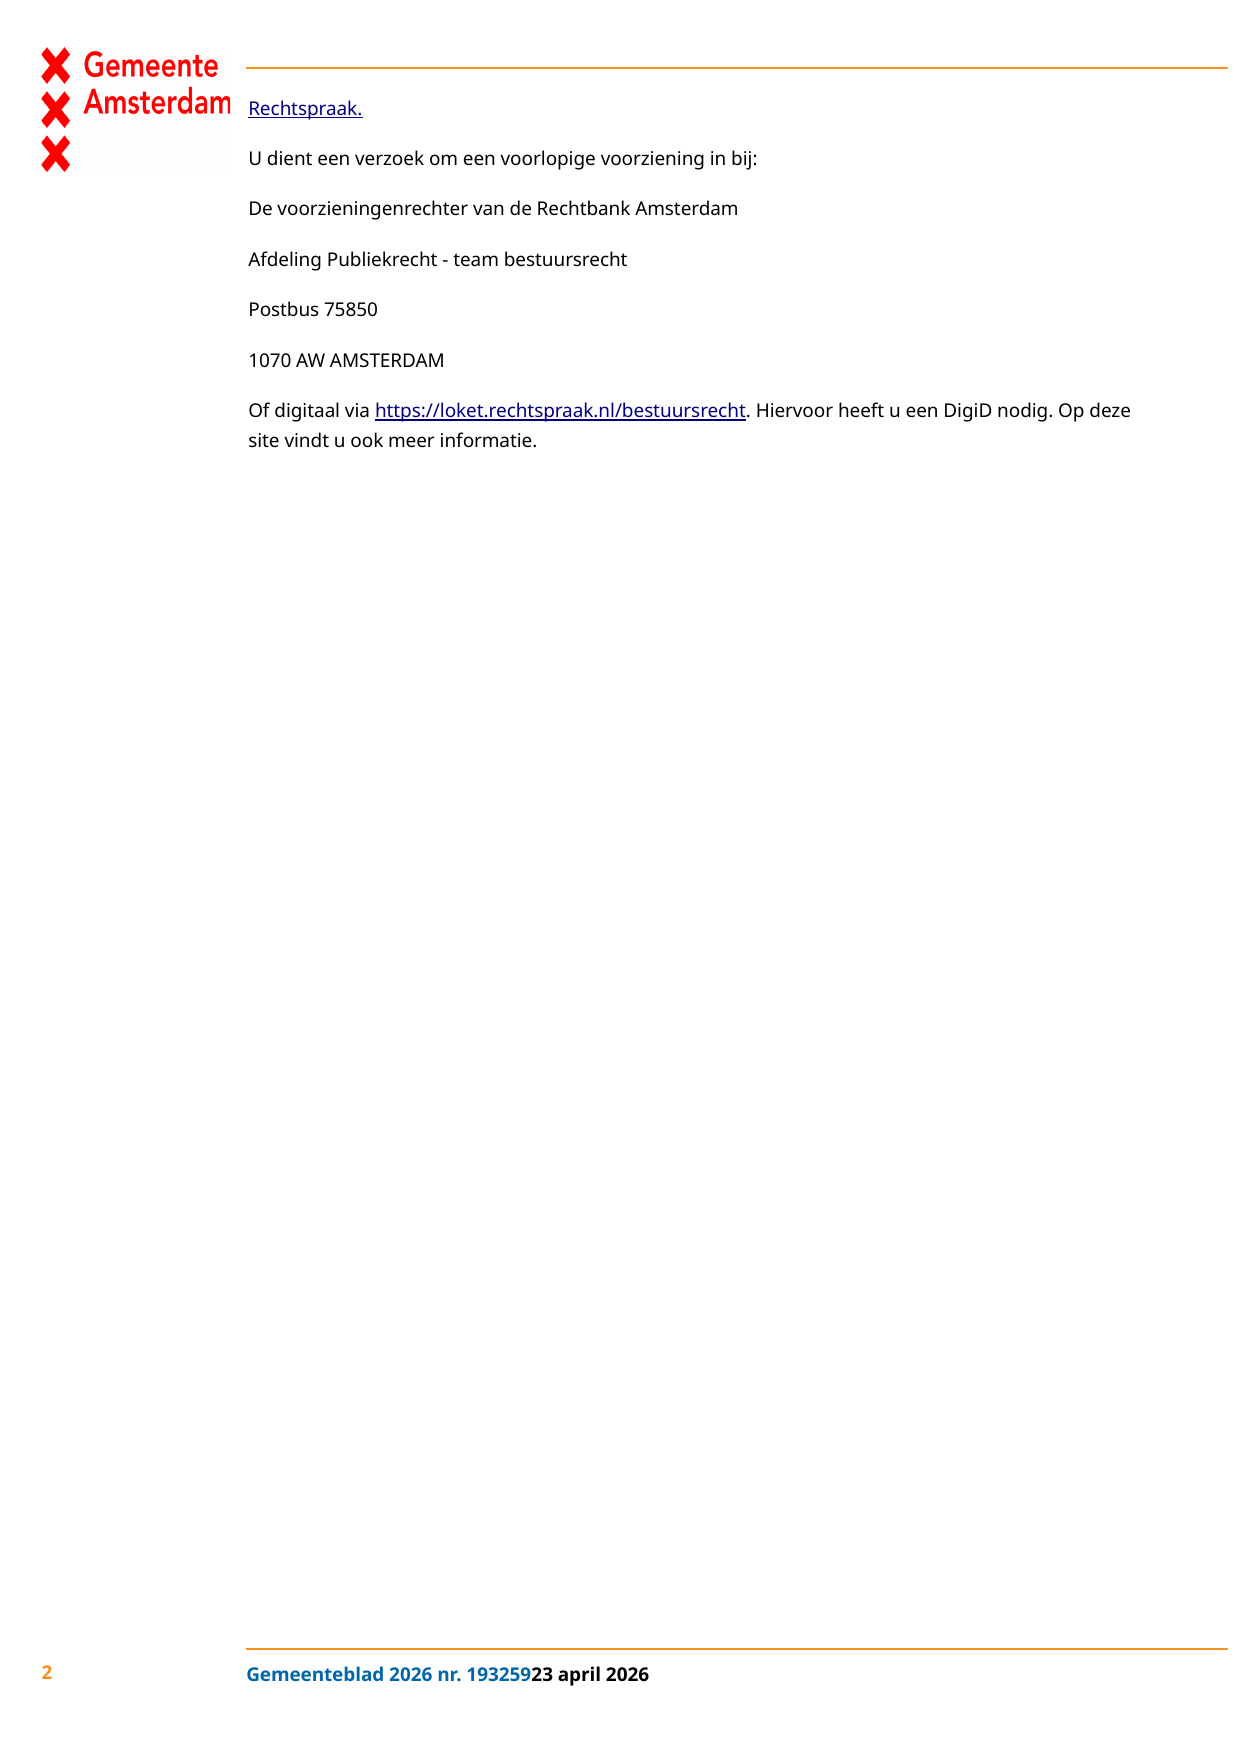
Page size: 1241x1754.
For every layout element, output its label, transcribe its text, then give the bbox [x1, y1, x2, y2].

text Of digitaal via https://loket.rechtspraak.nl/bestuursrecht. Hiervoor heeft u een DigiD nodig. Op deze site vindt u ook meer informatie. [248, 397, 1152, 453]
text Rechtspraak. [248, 95, 1152, 121]
text De voorzieningenrechter van de Rechtbank Amsterdam [248, 196, 1152, 221]
text 1070 AW AMSTERDAM [248, 347, 1152, 373]
text Postbus 75850 [248, 296, 1152, 322]
picture [41, 47, 231, 172]
text U dient een verzoek om een voorlopige voorziening in bij: [248, 145, 1152, 171]
text Afdeling Publiekrecht - team bestuursrecht [248, 246, 1152, 272]
